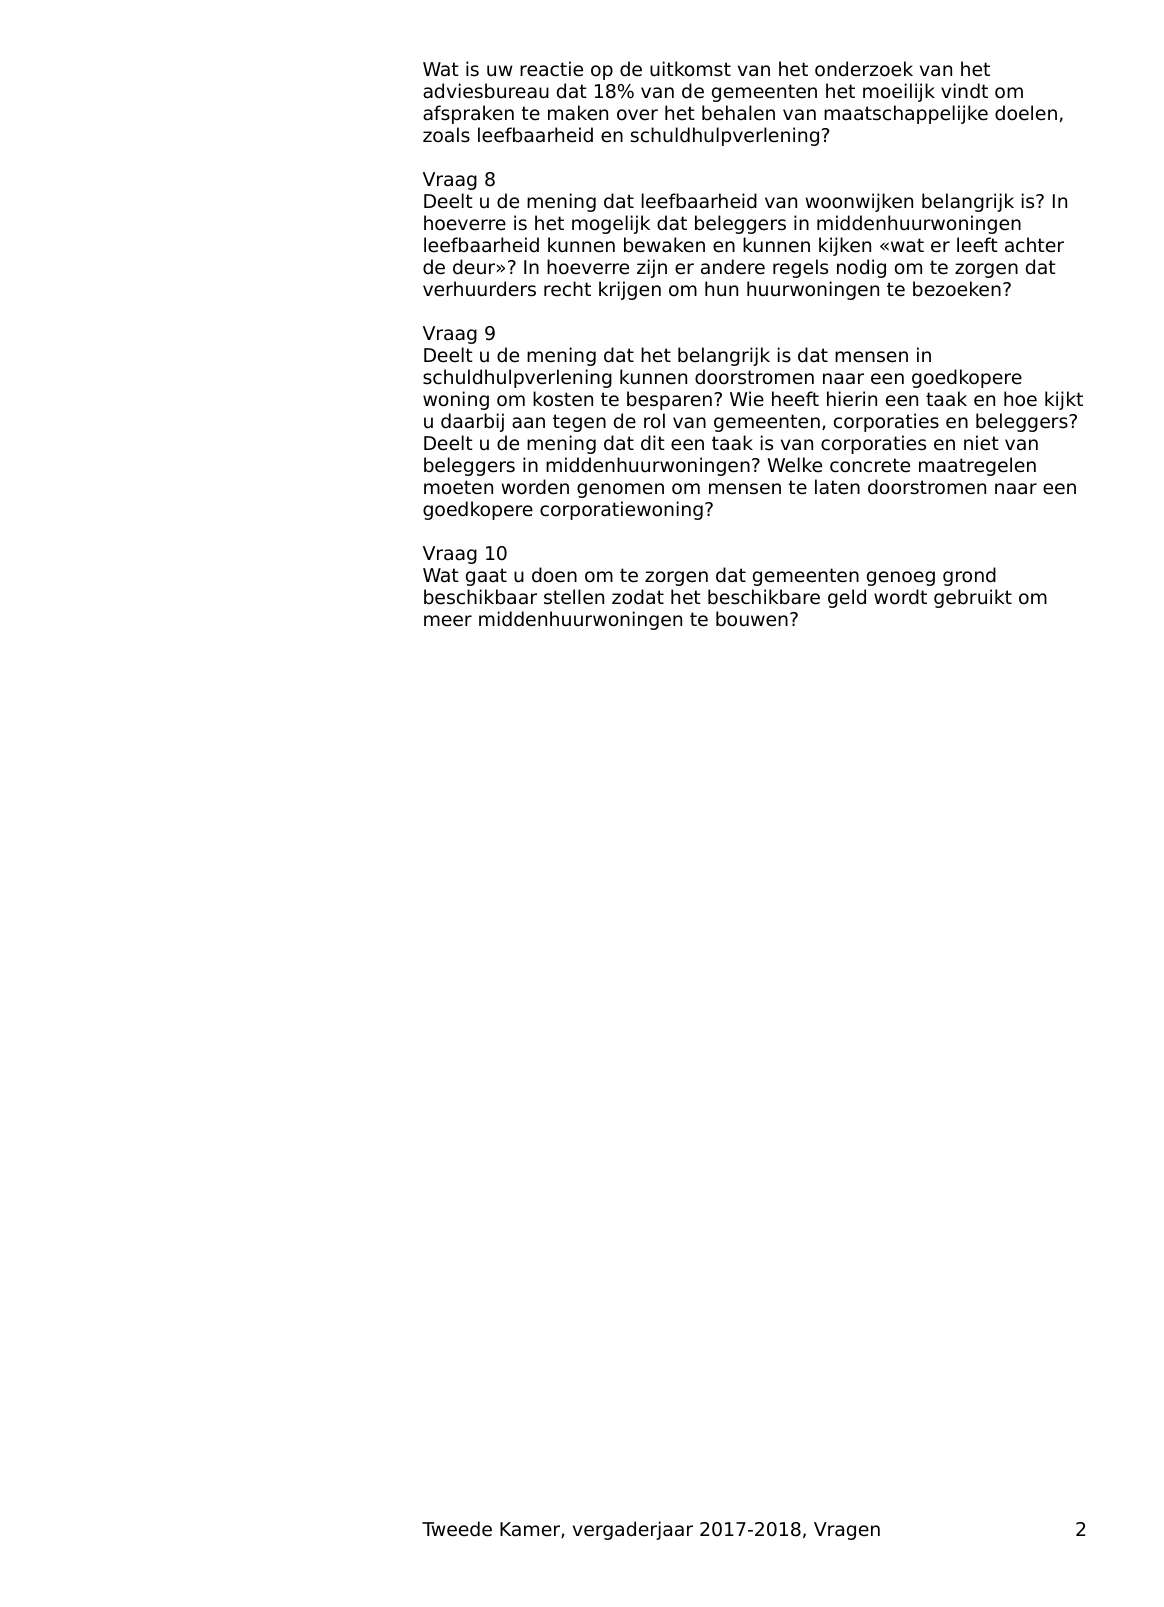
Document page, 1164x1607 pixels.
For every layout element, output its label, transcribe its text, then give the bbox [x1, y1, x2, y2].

text Vraag 10 [422, 543, 1087, 565]
text Vraag 9 [422, 323, 1087, 345]
text Wat gaat u doen om te zorgen dat gemeenten genoeg grond beschikbaar stellen zodat het beschikbare geld wordt gebruikt om meer middenhuurwoningen te bouwen? [422, 565, 1087, 631]
text Deelt u de mening dat leefbaarheid van woonwijken belangrijk is? In hoeverre is het mogelijk dat beleggers in middenhuurwoningen leefbaarheid kunnen bewaken en kunnen kijken «wat er leeft achter de deur»? In hoeverre zijn er andere regels nodig om te zorgen dat verhuurders recht krijgen om hun huurwoningen te bezoeken? [422, 191, 1087, 301]
text Deelt u de mening dat het belangrijk is dat mensen in schuldhulpverlening kunnen doorstromen naar een goedkopere woning om kosten te besparen? Wie heeft hierin een taak en hoe kijkt u daarbij aan tegen de rol van gemeenten, corporaties en beleggers? Deelt u de mening dat dit een taak is van corporaties en niet van beleggers in middenhuurwoningen? Welke concrete maatregelen moeten worden genomen om mensen te laten doorstromen naar een goedkopere corporatiewoning? [422, 345, 1087, 521]
text Vraag 8 [422, 169, 1087, 191]
text Wat is uw reactie op de uitkomst van het onderzoek van het adviesbureau dat 18% van de gemeenten het moeilijk vindt om afspraken te maken over het behalen van maatschappelijke doelen, zoals leefbaarheid en schuldhulpverlening? [422, 59, 1087, 147]
